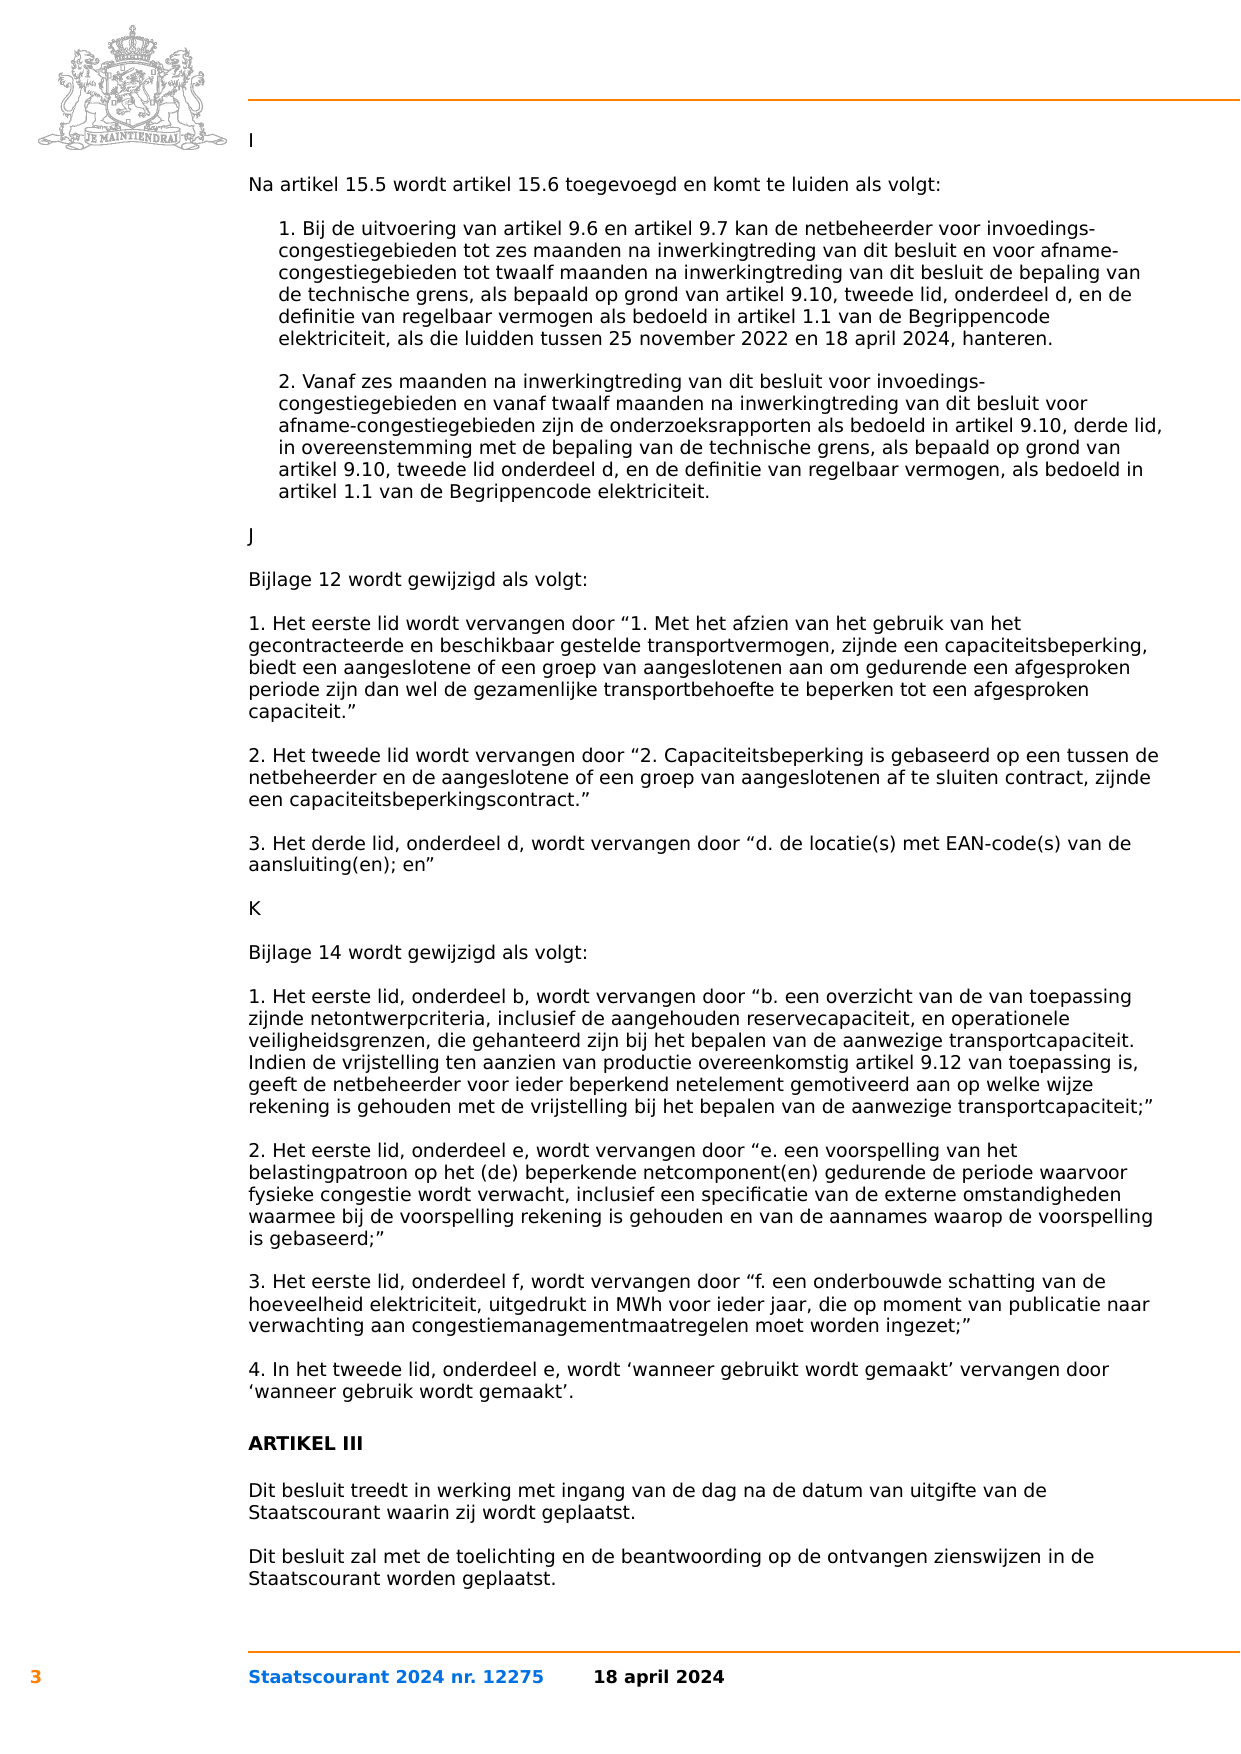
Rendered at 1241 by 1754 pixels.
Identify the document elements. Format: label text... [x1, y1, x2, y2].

text J [248, 525, 1163, 547]
text 2. Vanaf zes maanden na inwerkingtreding van dit besluit voor invoedings-congestiegebieden en vanaf twaalf maanden na inwerkingtreding van dit besluit voor afname-congestiegebieden zijn de onderzoeksrapporten als bedoeld in artikel 9.10, derde lid, in overeenstemming met de bepaling van de technische grens, als bepaald op grond van artikel 9.10, tweede lid onderdeel d, en de definitie van regelbaar vermogen, als bedoeld in artikel 1.1 van de Begrippencode elektriciteit. [278, 371, 1163, 503]
text 3. Het eerste lid, onderdeel f, wordt vervangen door “f. een onderbouwde schatting van de hoeveelheid elektriciteit, uitgedrukt in MWh voor ieder jaar, die op moment van publicatie naar verwachting aan congestiemanagementmaatregelen moet worden ingezet;” [248, 1271, 1163, 1337]
picture [38, 25, 227, 150]
text Na artikel 15.5 wordt artikel 15.6 toegevoegd en komt te luiden als volgt: [248, 174, 1163, 196]
text Bijlage 14 wordt gewijzigd als volgt: [248, 942, 1163, 964]
text 2. Het tweede lid wordt vervangen door “2. Capaciteitsbeperking is gebaseerd op een tussen de netbeheerder en de aangeslotene of een groep van aangeslotenen af te sluiten contract, zijnde een capaciteitsbeperkingscontract.” [248, 744, 1163, 811]
text Dit besluit treedt in werking met ingang van de dag na de datum van uitgifte van de Staatscourant waarin zij wordt geplaatst. [248, 1480, 1163, 1524]
text Bijlage 12 wordt gewijzigd als volgt: [248, 569, 1163, 591]
text 1. Het eerste lid, onderdeel b, wordt vervangen door “b. een overzicht van de van toepassing zijnde netontwerpcriteria, inclusief de aangehouden reservecapaciteit, en operationele veiligheidsgrenzen, die gehanteerd zijn bij het bepalen van de aanwezige transportcapaciteit. Indien de vrijstelling ten aanzien van productie overeenkomstig artikel 9.12 van toepassing is, geeft de netbeheerder voor ieder beperkend netelement gemotiveerd aan op welke wijze rekening is gehouden met de vrijstelling bij het bepalen van de aanwezige transportcapaciteit;” [248, 986, 1163, 1118]
text 1. Het eerste lid wordt vervangen door “1. Met het afzien van het gebruik van het gecontracteerde en beschikbaar gestelde transportvermogen, zijnde een capaciteitsbeperking, biedt een aangeslotene of een groep van aangeslotenen aan om gedurende een afgesproken periode zijn dan wel de gezamenlijke transportbehoefte te beperken tot een afgesproken capaciteit.” [248, 613, 1163, 723]
text 2. Het eerste lid, onderdeel e, wordt vervangen door “e. een voorspelling van het belastingpatroon op het (de) beperkende netcomponent(en) gedurende de periode waarvoor fysieke congestie wordt verwacht, inclusief een specificatie van de externe omstandigheden waarmee bij de voorspelling rekening is gehouden en van de aannames waarop de voorspelling is gebaseerd;” [248, 1140, 1163, 1249]
text K [248, 898, 1163, 920]
subtitle ARTIKEL III [248, 1433, 1163, 1455]
text 4. In het tweede lid, onderdeel e, wordt ‘wanneer gebruikt wordt gemaakt’ vervangen door ‘wanneer gebruik wordt gemaakt’. [248, 1359, 1163, 1403]
text I [248, 130, 1163, 152]
text 1. Bij de uitvoering van artikel 9.6 en artikel 9.7 kan de netbeheerder voor invoedings-congestiegebieden tot zes maanden na inwerkingtreding van dit besluit en voor afname-congestiegebieden tot twaalf maanden na inwerkingtreding van dit besluit de bepaling van de technische grens, als bepaald op grond van artikel 9.10, tweede lid, onderdeel d, en de definitie van regelbaar vermogen als bedoeld in artikel 1.1 van de Begrippencode elektriciteit, als die luidden tussen 25 november 2022 en 18 april 2024, hanteren. [278, 218, 1163, 349]
text Dit besluit zal met de toelichting en de beantwoording op de ontvangen zienswijzen in de Staatscourant worden geplaatst. [248, 1546, 1163, 1590]
text 3. Het derde lid, onderdeel d, wordt vervangen door “d. de locatie(s) met EAN-code(s) van de aansluiting(en); en” [248, 832, 1163, 876]
